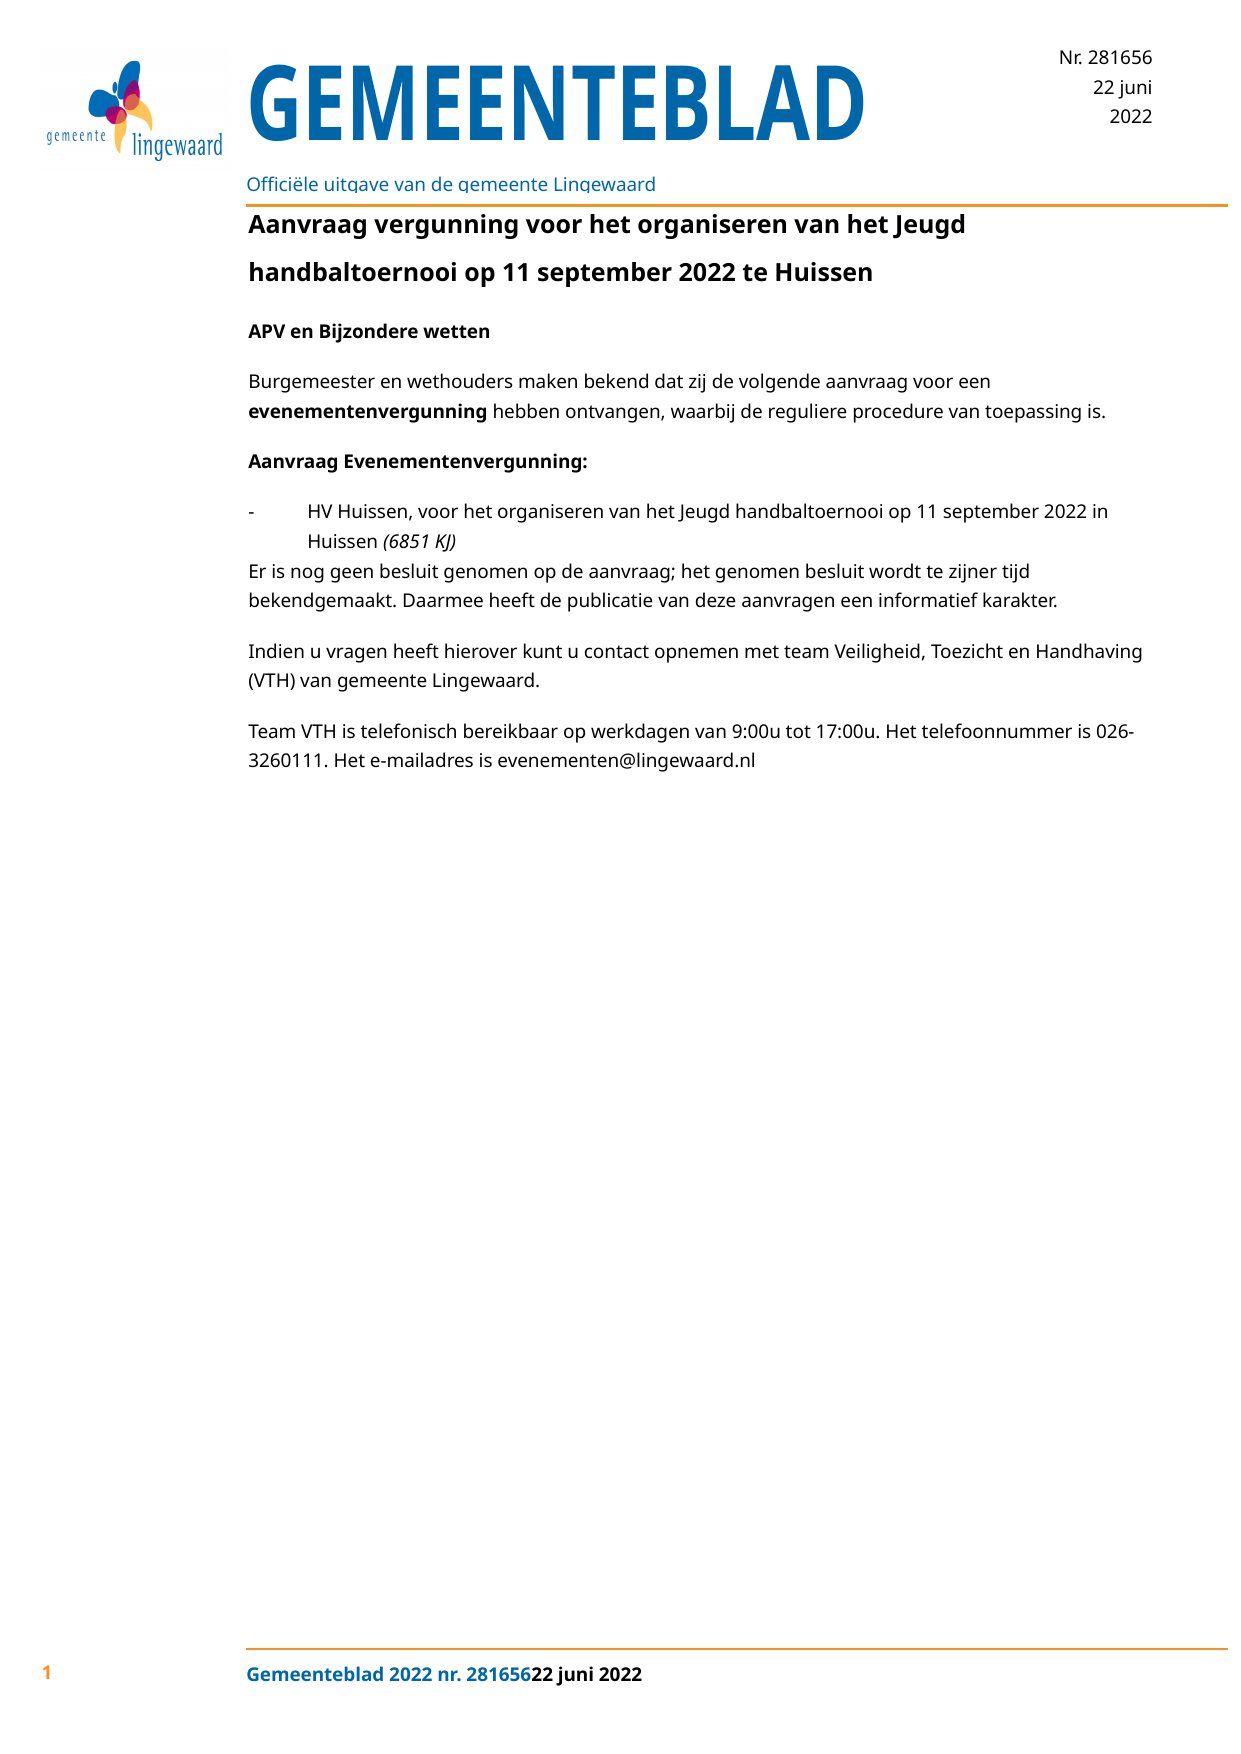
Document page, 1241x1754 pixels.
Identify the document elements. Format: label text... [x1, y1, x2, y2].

text Indien u vragen heeft hierover kunt u contact opnemen met team Veiligheid, Toezicht en Handhaving (VTH) van gemeente Lingewaard. [248, 638, 1152, 693]
text Aanvraag vergunning voor het organiseren van het Jeugd handbaltoernooi op 11 september 2022 te Huissen [248, 207, 1152, 288]
text Er is nog geen besluit genomen op de aanvraag; het genomen besluit wordt te zijner tijd bekendgemaakt. Daarmee heeft de publicatie van deze aanvragen een informatief karakter. [248, 558, 1152, 613]
text Burgemeester en wethouders maken bekend dat zij de volgende aanvraag voor een evenementenvergunning hebben ontvangen, waarbij de reguliere procedure van toepassing is. [248, 368, 1152, 424]
text APV en Bijzondere wetten [248, 318, 1152, 344]
text Aanvraag Evenementenvergunning: [248, 448, 1152, 474]
text Team VTH is telefonisch bereikbaar op werkdagen van 9:00u tot 17:00u. Het telefoonnummer is 026-3260111. Het e-mailadres is evenementen@lingewaard.nl [248, 718, 1152, 773]
list HV Huissen, voor het organiseren van het Jeugd handbaltoernooi op 11 september 2022 in Huissen (6851 KJ) [248, 499, 1152, 554]
picture [41, 47, 231, 172]
